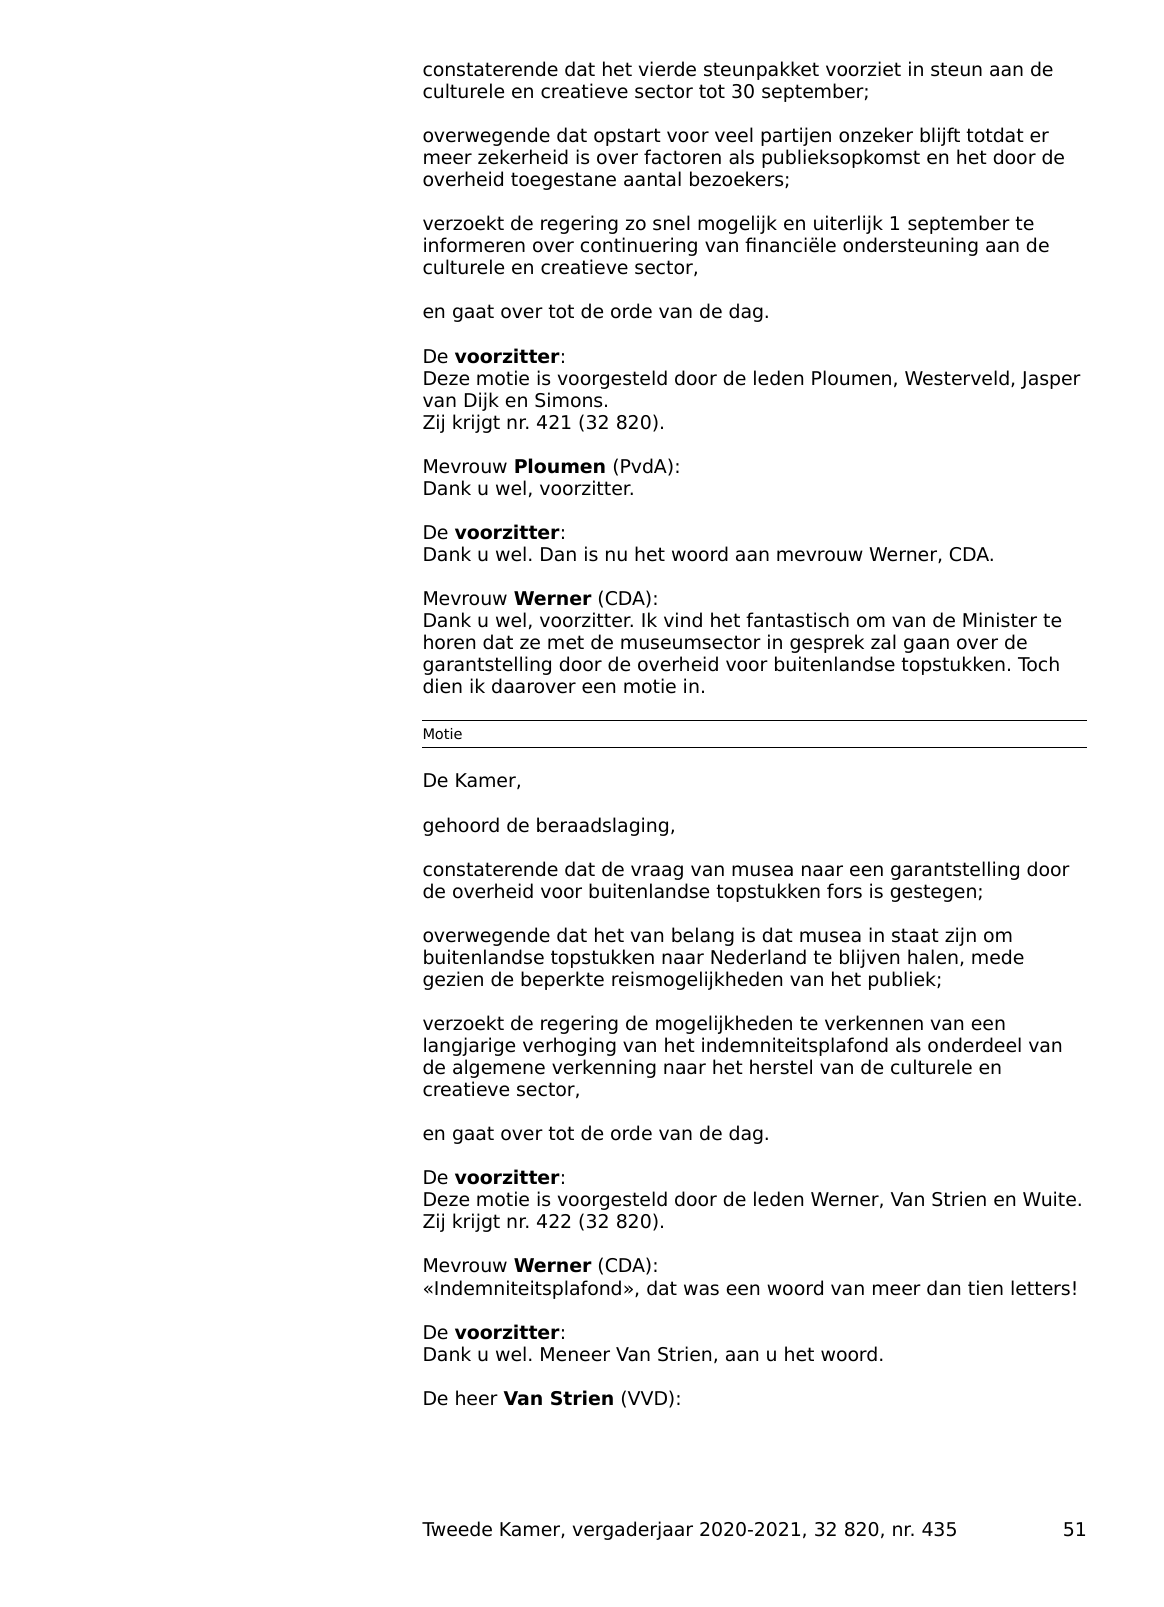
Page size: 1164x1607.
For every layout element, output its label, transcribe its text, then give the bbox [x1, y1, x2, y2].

text Mevrouw Ploumen (PvdA): [422, 456, 1087, 478]
text Deze motie is voorgesteld door de leden Ploumen, Westerveld, Jasper van Dijk en Simons. [422, 368, 1087, 412]
text Dank u wel. Meneer Van Strien, aan u het woord. [422, 1343, 1087, 1366]
text verzoekt de regering zo snel mogelijk en uiterlijk 1 september te informeren over continuering van financiële ondersteuning aan de culturele en creatieve sector, [422, 213, 1087, 279]
text De voorzitter: [422, 1322, 1087, 1343]
text overwegende dat opstart voor veel partijen onzeker blijft totdat er meer zekerheid is over factoren als publieksopkomst en het door de overheid toegestane aantal bezoekers; [422, 125, 1087, 191]
text De voorzitter: [422, 522, 1087, 544]
text De voorzitter: [422, 346, 1087, 368]
text De Kamer, [422, 770, 1087, 792]
table_header Motie [422, 721, 1087, 747]
text constaterende dat het vierde steunpakket voorziet in steun aan de culturele en creatieve sector tot 30 september; [422, 59, 1087, 103]
text Mevrouw Werner (CDA): [422, 1255, 1087, 1277]
text Dank u wel, voorzitter. [422, 478, 1087, 500]
text gehoord de beraadslaging, [422, 814, 1087, 837]
text Zij krijgt nr. 421 (32 820). [422, 412, 1087, 433]
text verzoekt de regering de mogelijkheden te verkennen van een langjarige verhoging van het indemniteitsplafond als onderdeel van de algemene verkenning naar het herstel van de culturele en creatieve sector, [422, 1013, 1087, 1101]
text «Indemniteitsplafond», dat was een woord van meer dan tien letters! [422, 1277, 1087, 1299]
text Deze motie is voorgesteld door de leden Werner, Van Strien en Wuite. [422, 1189, 1087, 1211]
text constaterende dat de vraag van musea naar een garantstelling door de overheid voor buitenlandse topstukken fors is gestegen; [422, 859, 1087, 903]
text De voorzitter: [422, 1167, 1087, 1189]
text Dank u wel, voorzitter. Ik vind het fantastisch om van de Minister te horen dat ze met de museumsector in gesprek zal gaan over de garantstelling door de overheid voor buitenlandse topstukken. Toch dien ik daarover een motie in. [422, 610, 1087, 698]
text en gaat over tot de orde van de dag. [422, 301, 1087, 323]
text Dank u wel. Dan is nu het woord aan mevrouw Werner, CDA. [422, 544, 1087, 566]
text Mevrouw Werner (CDA): [422, 588, 1087, 610]
text Zij krijgt nr. 422 (32 820). [422, 1211, 1087, 1233]
text en gaat over tot de orde van de dag. [422, 1123, 1087, 1145]
text overwegende dat het van belang is dat musea in staat zijn om buitenlandse topstukken naar Nederland te blijven halen, mede gezien de beperkte reismogelijkheden van het publiek; [422, 925, 1087, 991]
text De heer Van Strien (VVD): [422, 1388, 1087, 1410]
